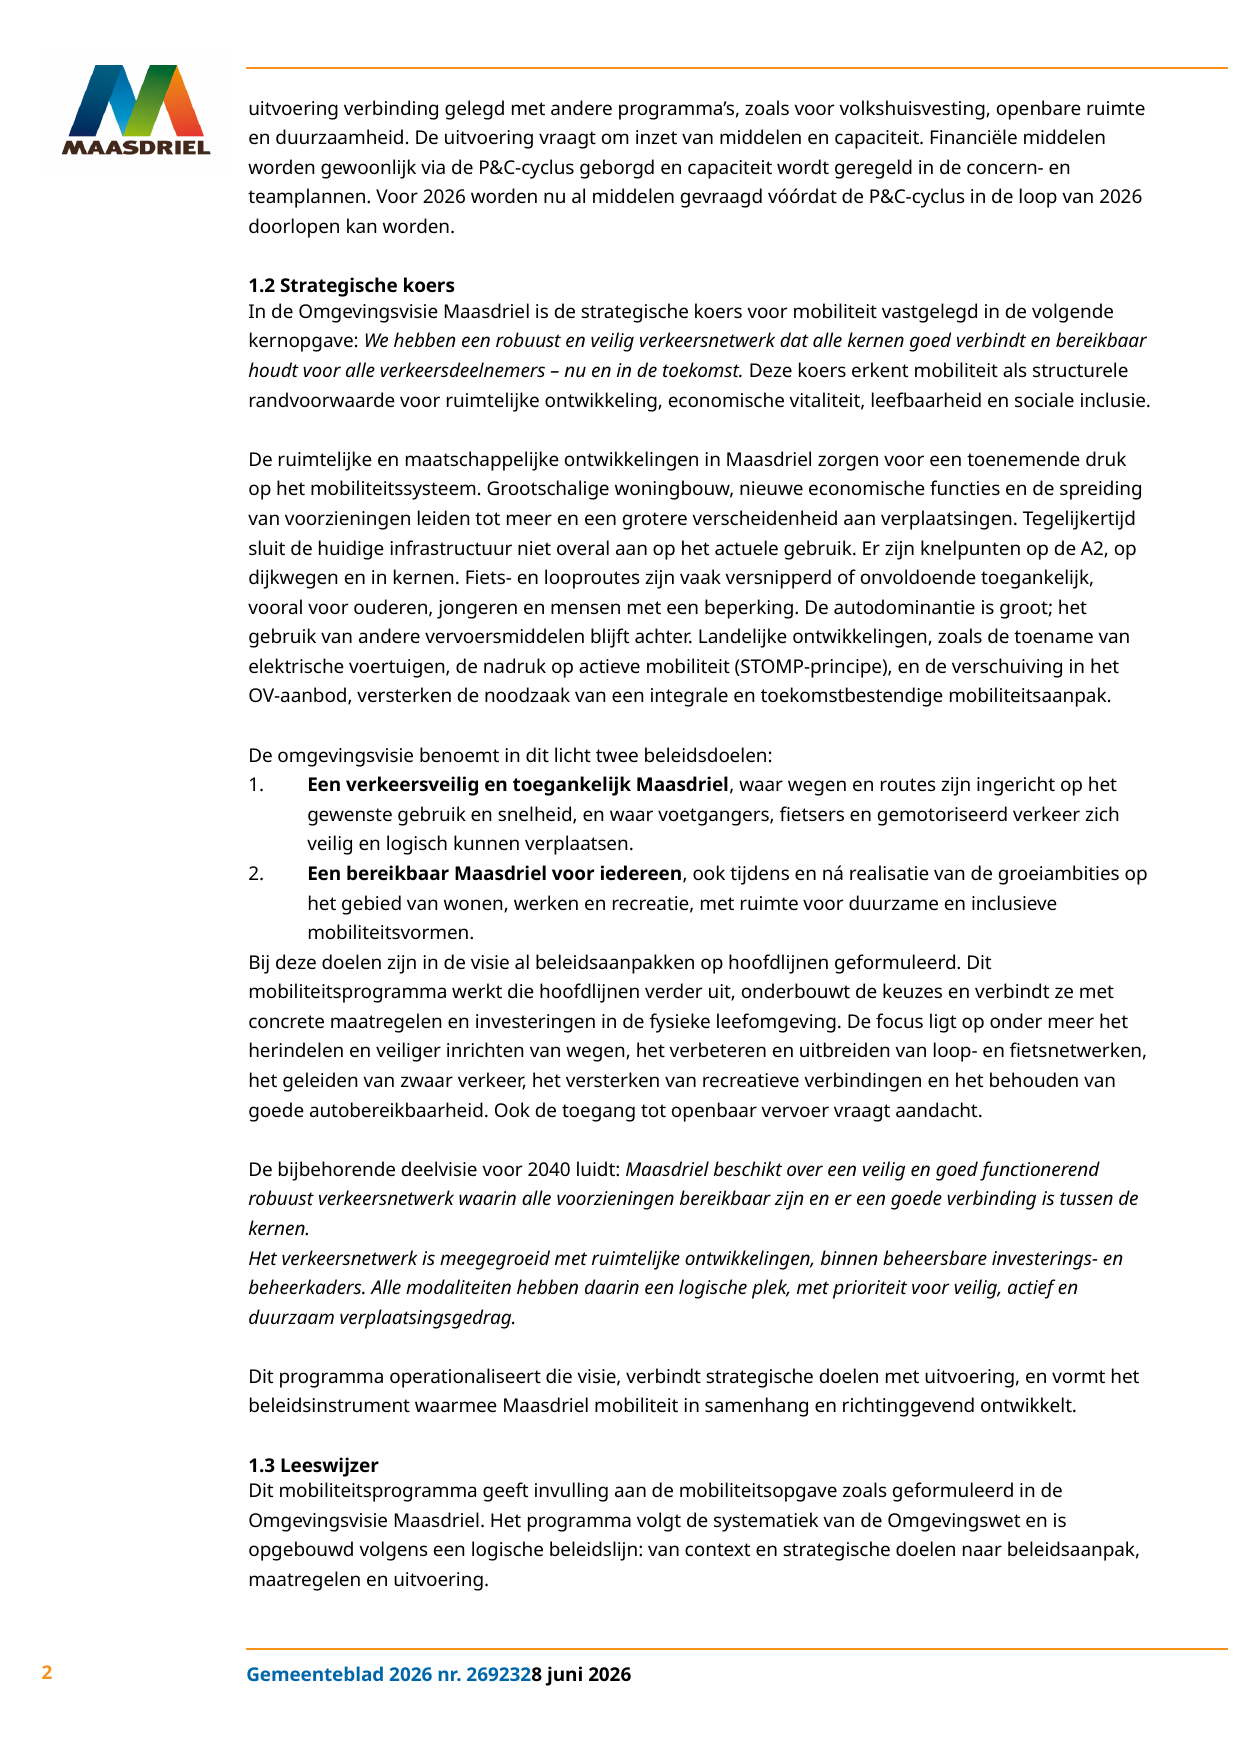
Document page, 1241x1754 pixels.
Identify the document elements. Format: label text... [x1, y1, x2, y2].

text Dit programma operationaliseert die visie, verbindt strategische doelen met uitvoering, en vormt het beleidsinstrument waarmee Maasdriel mobiliteit in samenhang en richtinggevend ontwikkelt. [248, 1363, 1152, 1418]
text In de Omgevingsvisie Maasdriel is de strategische koers voor mobiliteit vastgelegd in de volgende kernopgave: We hebben een robuust en veilig verkeersnetwerk dat alle kernen goed verbindt en bereikbaar houdt voor alle verkeersdeelnemers – nu en in de toekomst. Deze koers erkent mobiliteit als structurele randvoorwaarde voor ruimtelijke ontwikkeling, economische vitaliteit, leefbaarheid en sociale inclusie. [248, 298, 1152, 412]
picture [41, 47, 231, 172]
text De omgevingsvisie benoemt in dit licht twee beleidsdoelen: [248, 742, 1152, 767]
text De ruimtelijke en maatschappelijke ontwikkelingen in Maasdriel zorgen voor een toenemende druk op het mobiliteitssysteem. Grootschalige woningbouw, nieuwe economische functies en de spreiding van voorzieningen leiden tot meer en een grotere verscheidenheid aan verplaatsingen. Tegelijkertijd sluit de huidige infrastructuur niet overal aan op het actuele gebruik. Er zijn knelpunten op de A2, op dijkwegen en in kernen. Fiets- en looproutes zijn vaak versnipperd of onvoldoende toegankelijk, vooral voor ouderen, jongeren en mensen met een beperking. De autodominantie is groot; het gebruik van andere vervoersmiddelen blijft achter. Landelijke ontwikkelingen, zoals de toename van elektrische voertuigen, de nadruk op actieve mobiliteit (STOMP-principe), en de verschuiving in het OV-aanbod, versterken de noodzaak van een integrale en toekomstbestendige mobiliteitsaanpak. [248, 446, 1152, 708]
text Het verkeersnetwerk is meegegroeid met ruimtelijke ontwikkelingen, binnen beheersbare investerings- en beheerkaders. Alle modaliteiten hebben daarin een logische plek, met prioriteit voor veilig, actief en duurzaam verplaatsingsgedrag. [248, 1245, 1152, 1329]
text Dit mobiliteitsprogramma geeft invulling aan de mobiliteitsopgave zoals geformuleerd in de Omgevingsvisie Maasdriel. Het programma volgt de systematiek van de Omgevingswet en is opgebouwd volgens een logische beleidslijn: van context en strategische doelen naar beleidsaanpak, maatregelen en uitvoering. [248, 1477, 1152, 1592]
text De bijbehorende deelvisie voor 2040 luidt: Maasdriel beschikt over een veilig en goed functionerend robuust verkeersnetwerk waarin alle voorzieningen bereikbaar zijn en er een goede verbinding is tussen de kernen. [248, 1156, 1152, 1241]
list Een bereikbaar Maasdriel voor iedereen, ook tijdens en ná realisatie van de groeiambities op het gebied van wonen, werken en recreatie, met ruimte voor duurzame en inclusieve mobiliteitsvormen. [248, 860, 1152, 945]
text uitvoering verbinding gelegd met andere programma’s, zoals voor volkshuisvesting, openbare ruimte en duurzaamheid. De uitvoering vraagt om inzet van middelen en capaciteit. Financiële middelen worden gewoonlijk via de P&C-cyclus geborgd en capaciteit wordt geregeld in de concern- en teamplannen. Voor 2026 worden nu al middelen gevraagd vóórdat de P&C-cyclus in de loop van 2026 doorlopen kan worden. [248, 95, 1152, 239]
text 1.3 Leeswijzer [248, 1452, 1152, 1477]
text Bij deze doelen zijn in de visie al beleidsaanpakken op hoofdlijnen geformuleerd. Dit mobiliteitsprogramma werkt die hoofdlijnen verder uit, onderbouwt de keuzes en verbindt ze met concrete maatregelen en investeringen in de fysieke leefomgeving. De focus ligt op onder meer het herindelen en veiliger inrichten van wegen, het verbeteren en uitbreiden van loop- en fietsnetwerken, het geleiden van zwaar verkeer, het versterken van recreatieve verbindingen en het behouden van goede autobereikbaarheid. Ook de toegang tot openbaar vervoer vraagt aandacht. [248, 949, 1152, 1122]
text 1.2 Strategische koers [248, 272, 1152, 298]
list Een verkeersveilig en toegankelijk Maasdriel, waar wegen en routes zijn ingericht op het gewenste gebruik en snelheid, en waar voetgangers, fietsers en gemotoriseerd verkeer zich veilig en logisch kunnen verplaatsen. [248, 771, 1152, 856]
